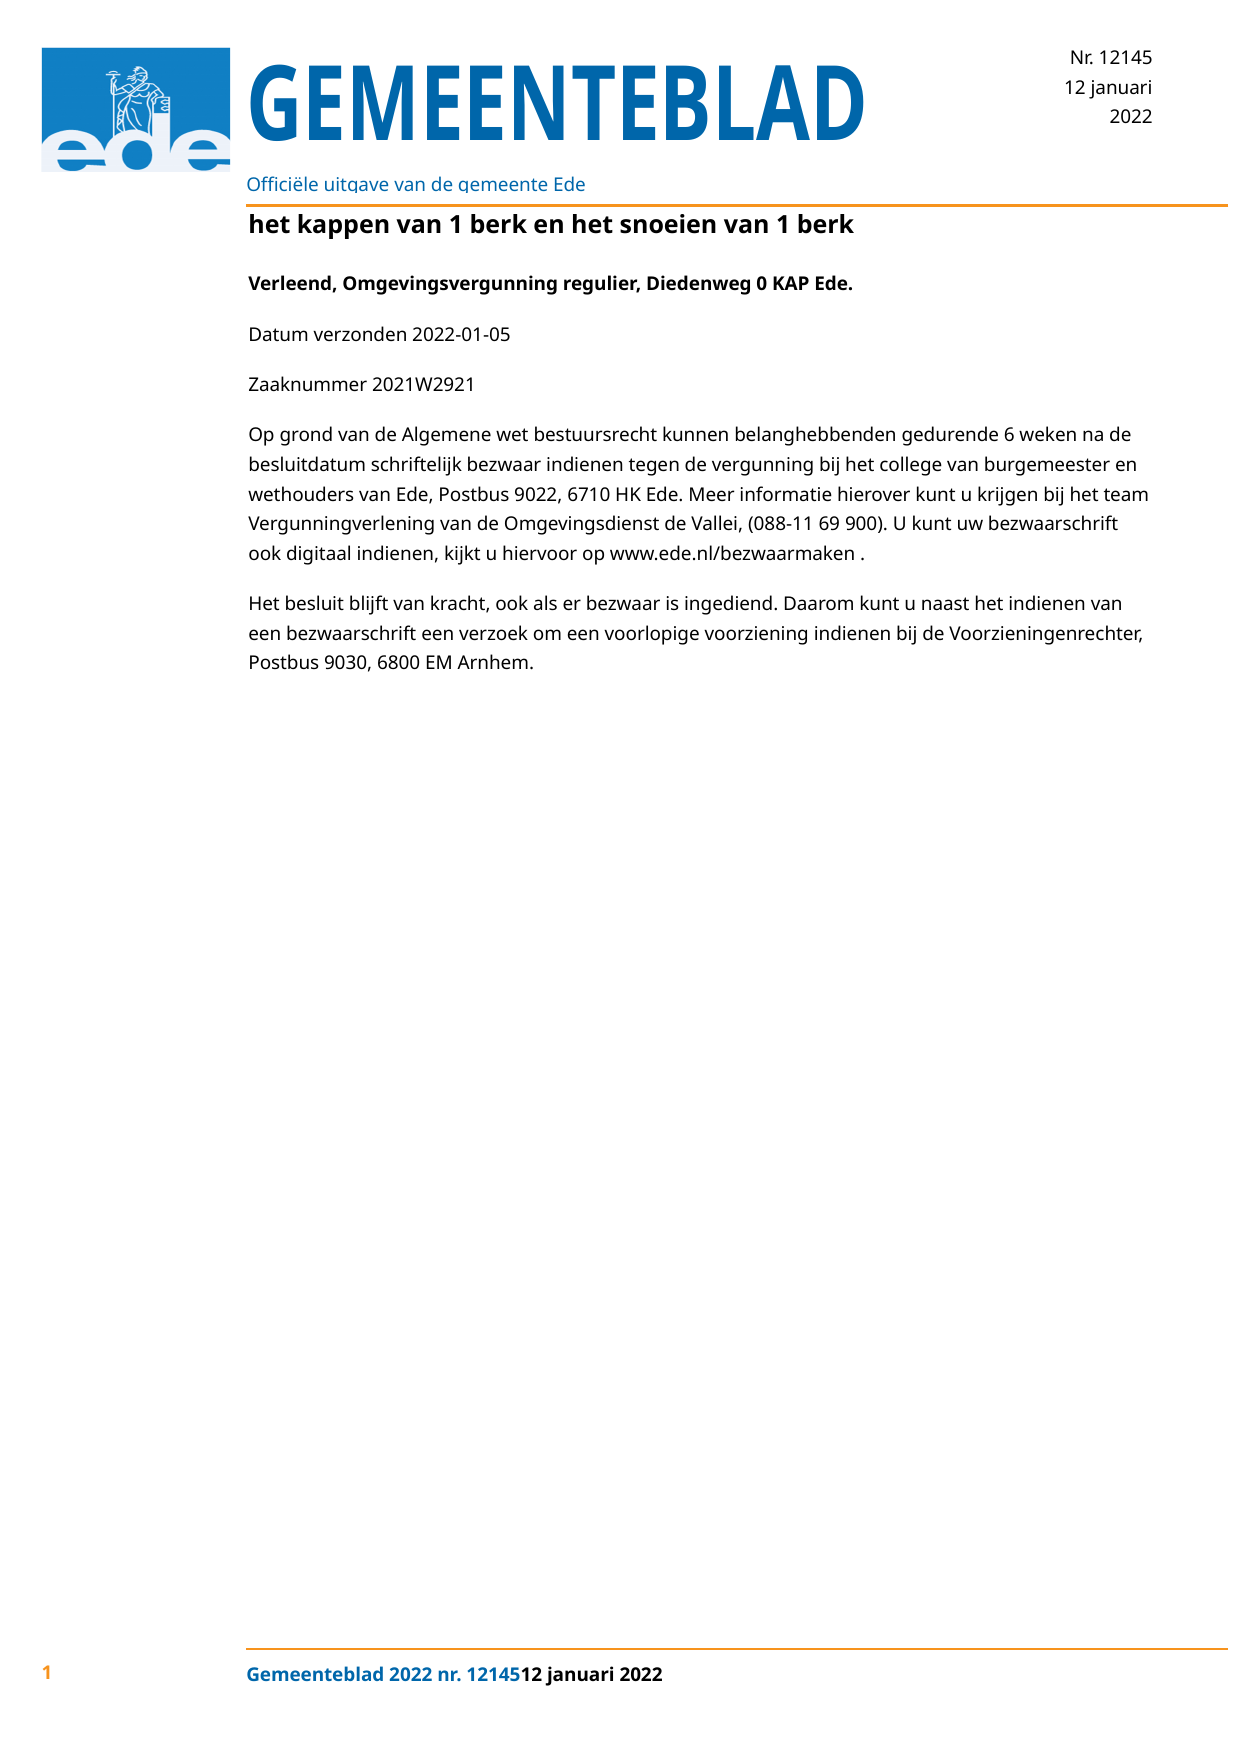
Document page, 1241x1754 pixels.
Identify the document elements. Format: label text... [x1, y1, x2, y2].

text het kappen van 1 berk en het snoeien van 1 berk [248, 207, 1152, 241]
text Zaaknummer 2021W2921 [248, 371, 1152, 397]
picture [41, 47, 231, 172]
text Het besluit blijft van kracht, ook als er bezwaar is ingediend. Daarom kunt u naast het indienen van een bezwaarschrift een verzoek om een voorlopige voorziening indienen bij de Voorzieningenrechter, Postbus 9030, 6800 EM Arnhem. [248, 590, 1152, 675]
text Op grond van de Algemene wet bestuursrecht kunnen belanghebbenden gedurende 6 weken na de besluitdatum schriftelijk bezwaar indienen tegen de vergunning bij het college van burgemeester en wethouders van Ede, Postbus 9022, 6710 HK Ede. Meer informatie hierover kunt u krijgen bij het team Vergunningverlening van de Omgevingsdienst de Vallei, (088-11 69 900). U kunt uw bezwaarschrift ook digitaal indienen, kijkt u hiervoor op www.ede.nl/bezwaarmaken . [248, 422, 1152, 566]
text Verleend, Omgevingsvergunning regulier, Diedenweg 0 KAP Ede. [248, 270, 1152, 296]
text Datum verzonden 2022-01-05 [248, 321, 1152, 346]
